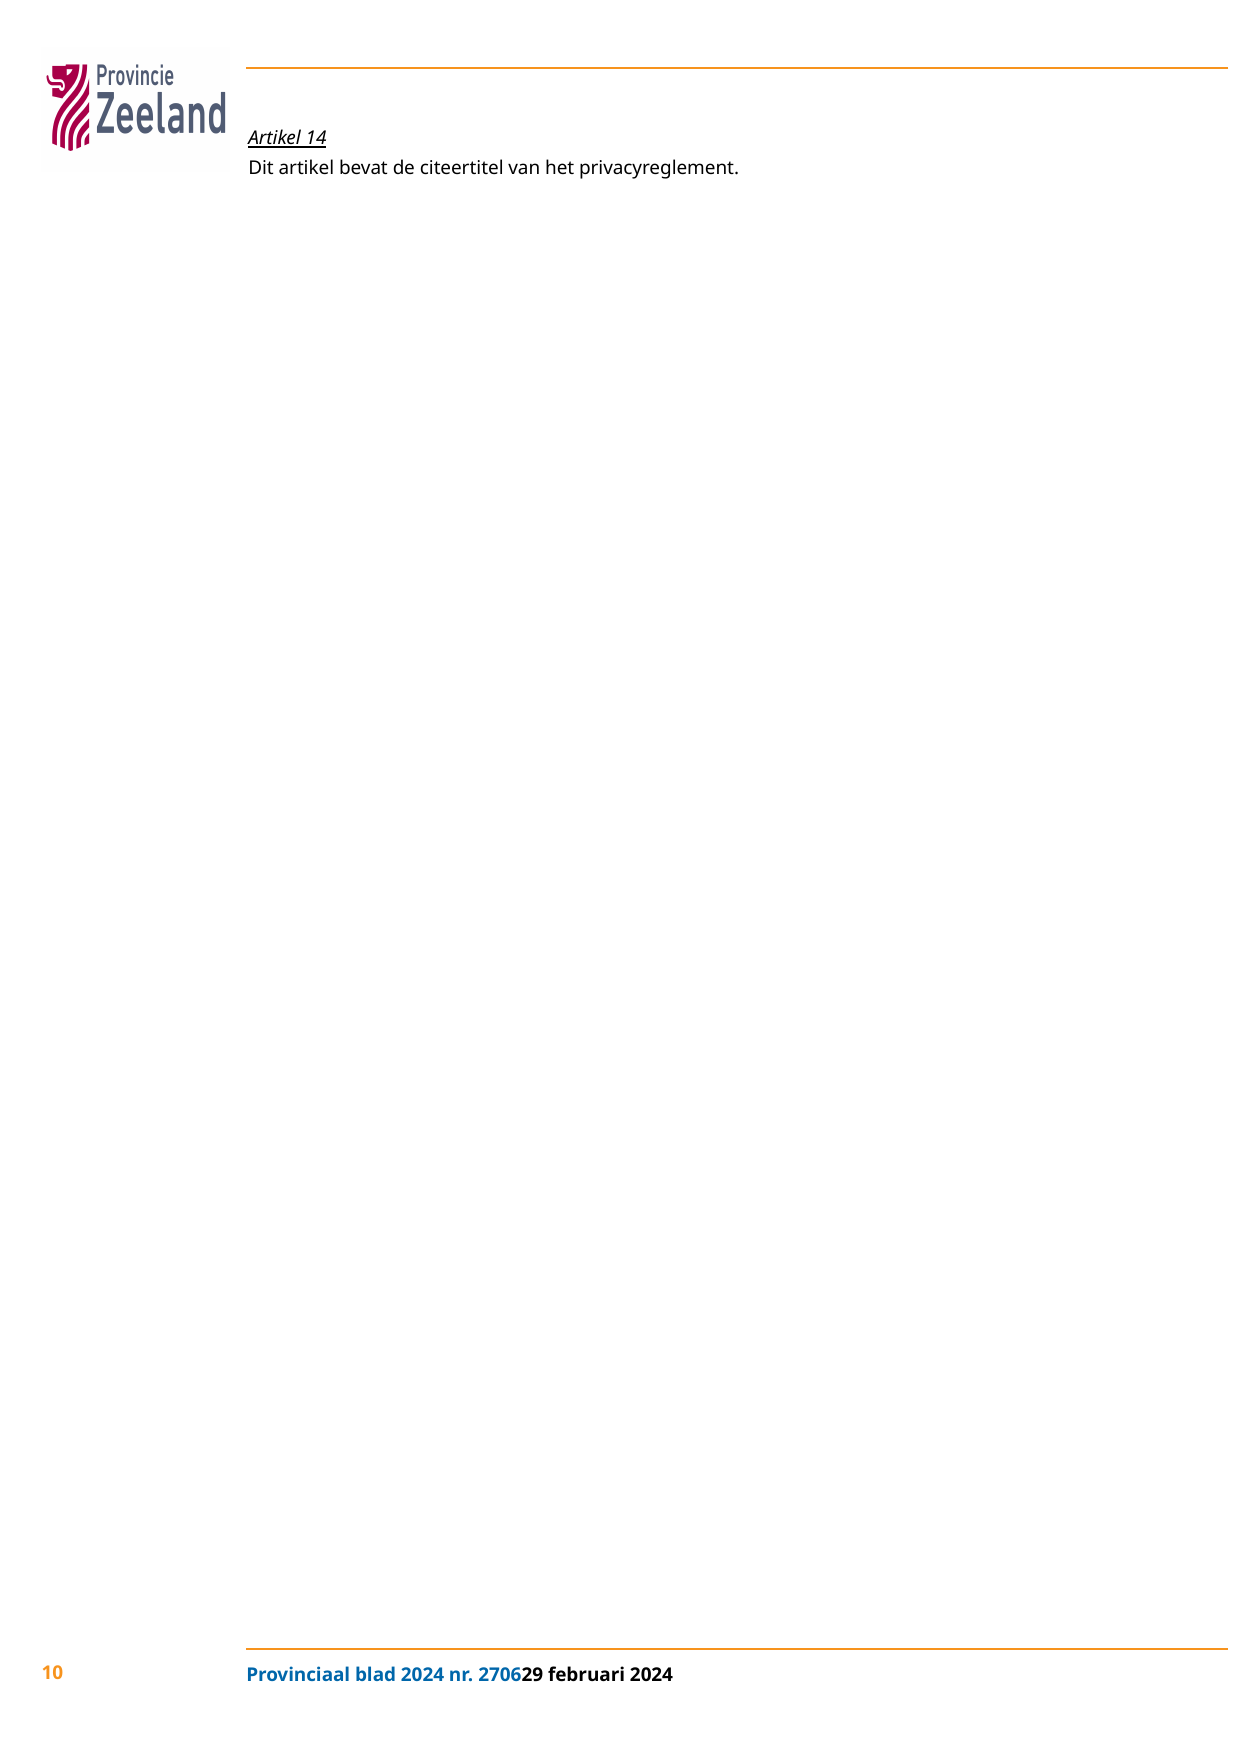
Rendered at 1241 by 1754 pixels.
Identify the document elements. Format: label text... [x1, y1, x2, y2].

text Dit artikel bevat de citeertitel van het privacyreglement. [248, 154, 1152, 180]
picture [41, 47, 231, 172]
text Artikel 14 [248, 124, 1152, 150]
